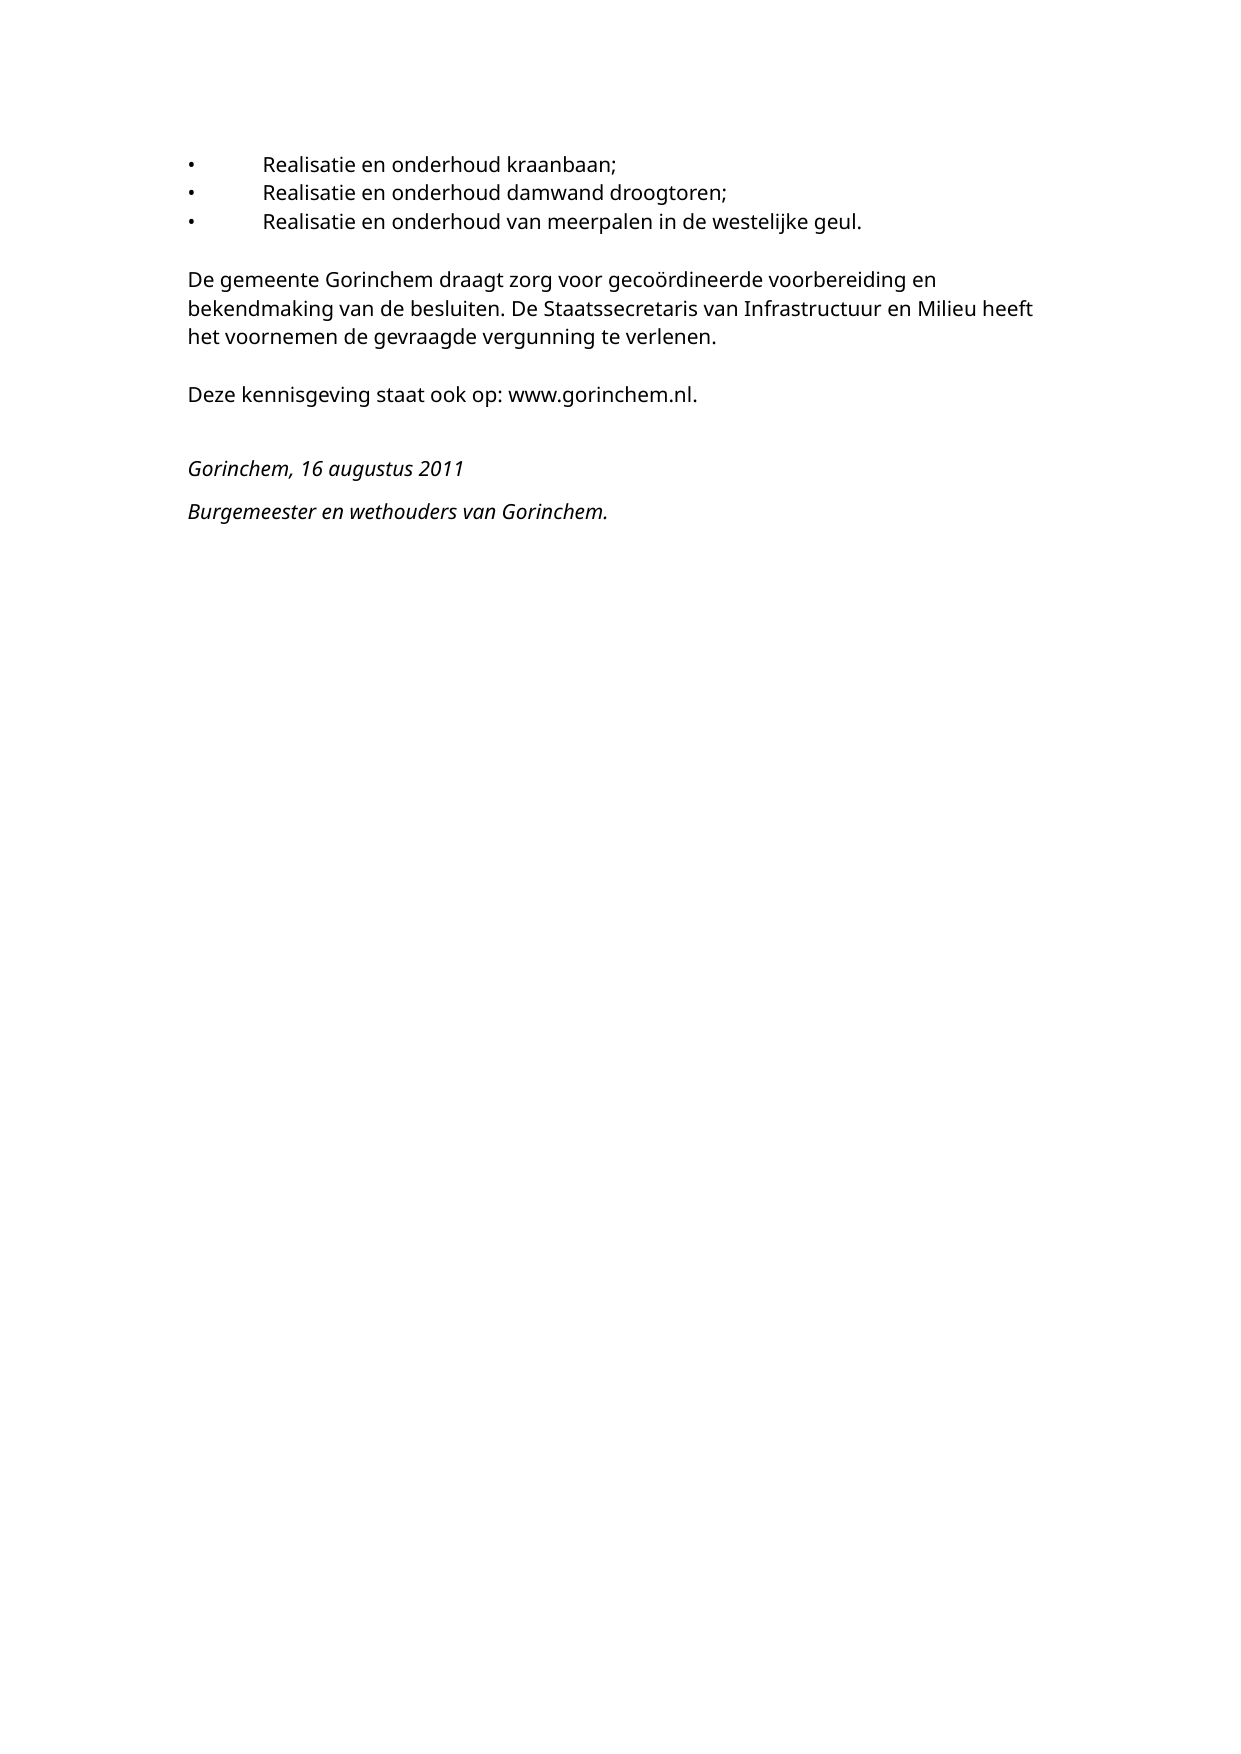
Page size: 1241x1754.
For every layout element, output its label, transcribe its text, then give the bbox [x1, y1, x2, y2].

text Burgemeester en wethouders van Gorinchem. [187, 497, 1053, 526]
list Realisatie en onderhoud van meerpalen in de westelijke geul. [187, 207, 1053, 235]
text De gemeente Gorinchem draagt zorg voor gecoördineerde voorbereiding en bekendmaking van de besluiten. De Staatssecretaris van Infrastructuur en Milieu heeft het voornemen de gevraagde vergunning te verlenen. [187, 265, 1053, 351]
text Gorinchem, 16 augustus 2011 [187, 454, 1053, 482]
list Realisatie en onderhoud kraanbaan; [187, 150, 1053, 178]
text Deze kennisgeving staat ook op: www.gorinchem.nl. [187, 381, 1053, 409]
list Realisatie en onderhoud damwand droogtoren; [187, 178, 1053, 207]
